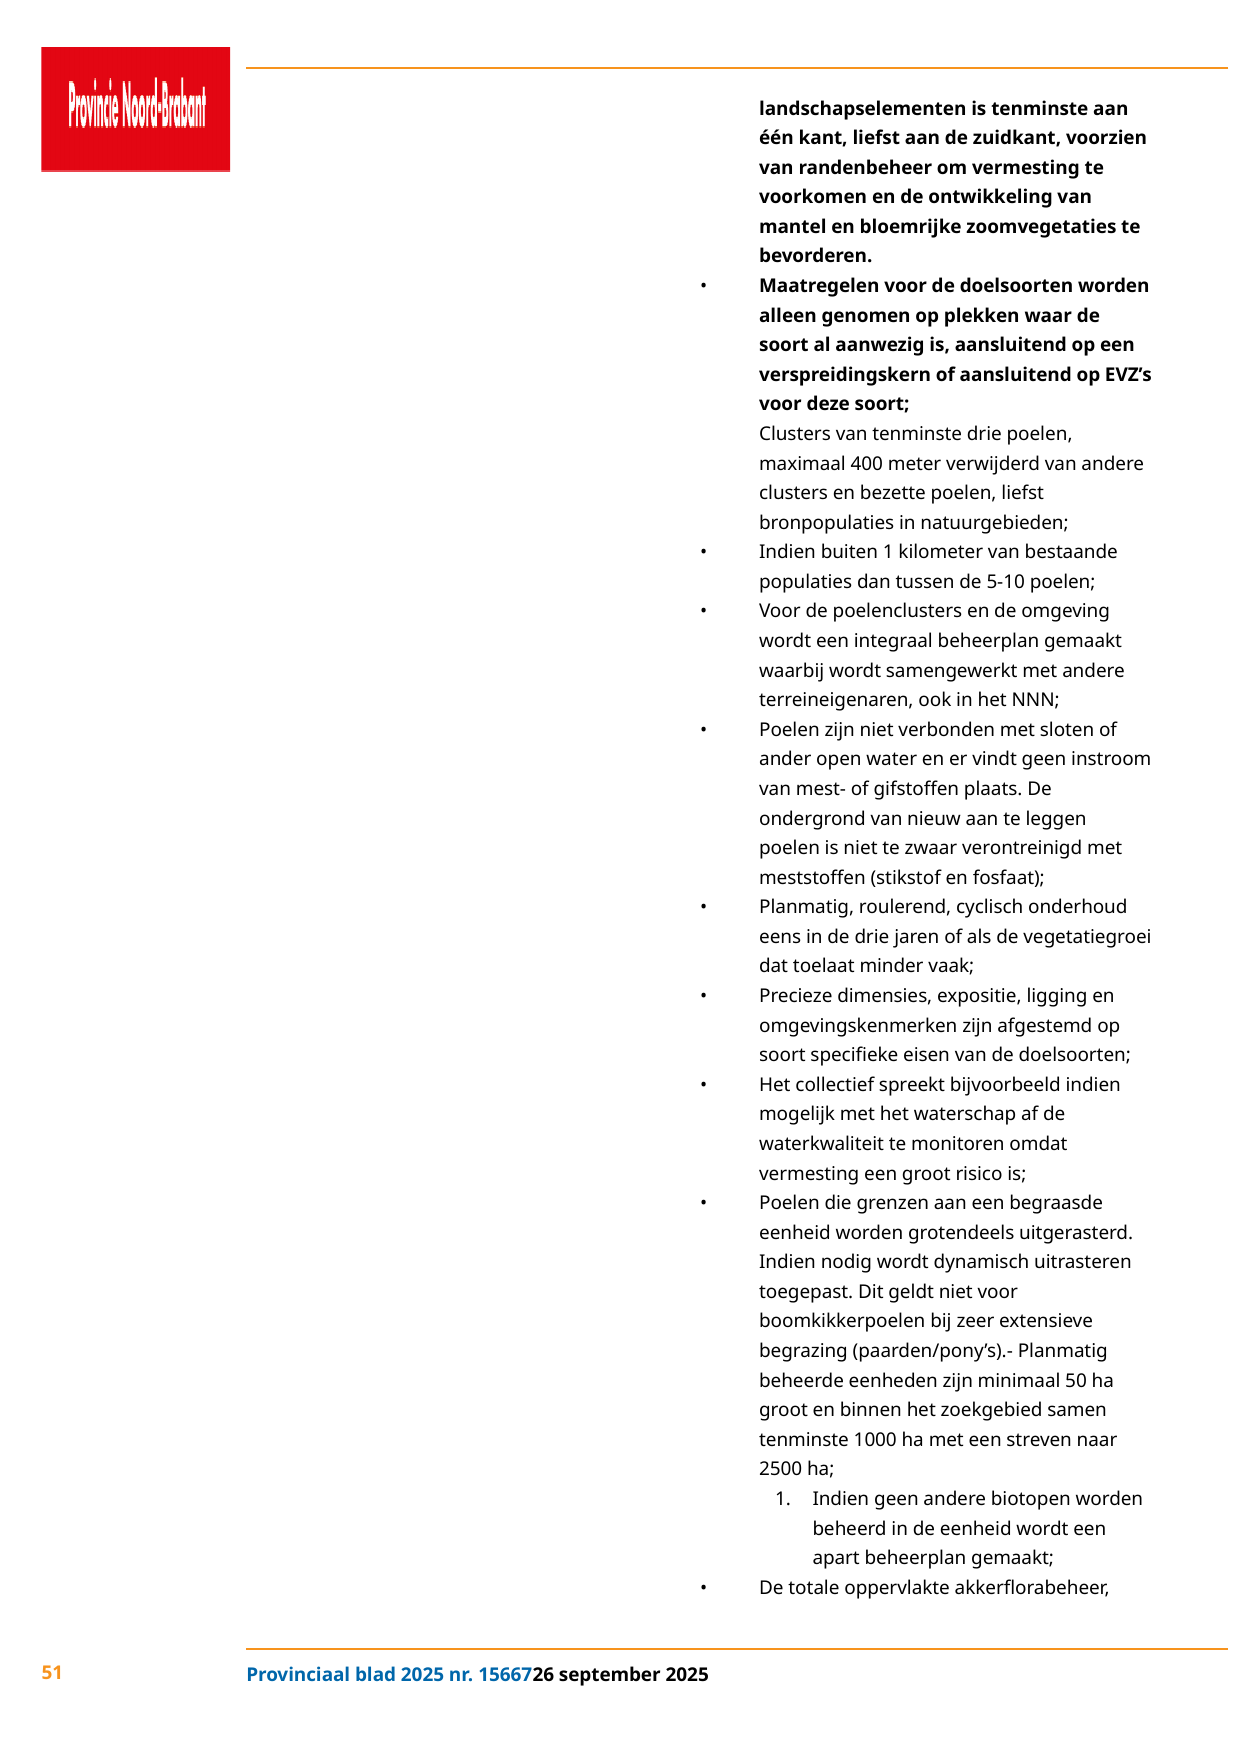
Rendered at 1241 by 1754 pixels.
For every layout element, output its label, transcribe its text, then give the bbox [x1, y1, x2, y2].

table_cell landschapselementen is tenminste aan één kant, liefst aan de zuidkant, voorzien van randenbeheer om vermesting te voorkomen en de ontwikkeling van mantel en bloemrijke zoomvegetaties te bevorderen. Maatregelen voor de doelsoorten worden alleen genomen op plekken waar de soort al aanwezig is, aansluitend op een verspreidingskern of aansluitend op EVZ’s voor deze soort; Clusters van tenminste drie poelen, maximaal 400 meter verwijderd van andere clusters en bezette poelen, liefst bronpopulaties in natuurgebieden; Indien buiten 1 kilometer van bestaande populaties dan tussen de 5-10 poelen; Voor de poelenclusters en de omgeving wordt een integraal beheerplan gemaakt waarbij wordt samengewerkt met andere terreineigenaren, ook in het NNN; Poelen zijn niet verbonden met sloten of ander open water en er vindt geen instroom van mest- of gifstoffen plaats. De ondergrond van nieuw aan te leggen poelen is niet te zwaar verontreinigd met meststoffen (stikstof en fosfaat); Planmatig, roulerend, cyclisch onderhoud eens in de drie jaren of als de vegetatiegroei dat toelaat minder vaak; Precieze dimensies, expositie, ligging en omgevingskenmerken zijn afgestemd op soort specifieke eisen van de doelsoorten; Het collectief spreekt bijvoorbeeld indien mogelijk met het waterschap af de waterkwaliteit te monitoren omdat vermesting een groot risico is; Poelen die grenzen aan een begraasde eenheid worden grotendeels uitgerasterd. Indien nodig wordt dynamisch uitrasteren toegepast. Dit geldt niet voor boomkikkerpoelen bij zeer extensieve begrazing (paarden/pony’s).- Planmatig beheerde eenheden zijn minimaal 50 ha groot en binnen het zoekgebied samen tenminste 1000 ha met een streven naar 2500 ha; Indien geen andere biotopen worden beheerd in de eenheid wordt een apart beheerplan gemaakt; De totale oppervlakte akkerflorabeheer, [700, 95, 1152, 1600]
table_cell [248, 95, 700, 1600]
picture [41, 47, 231, 172]
